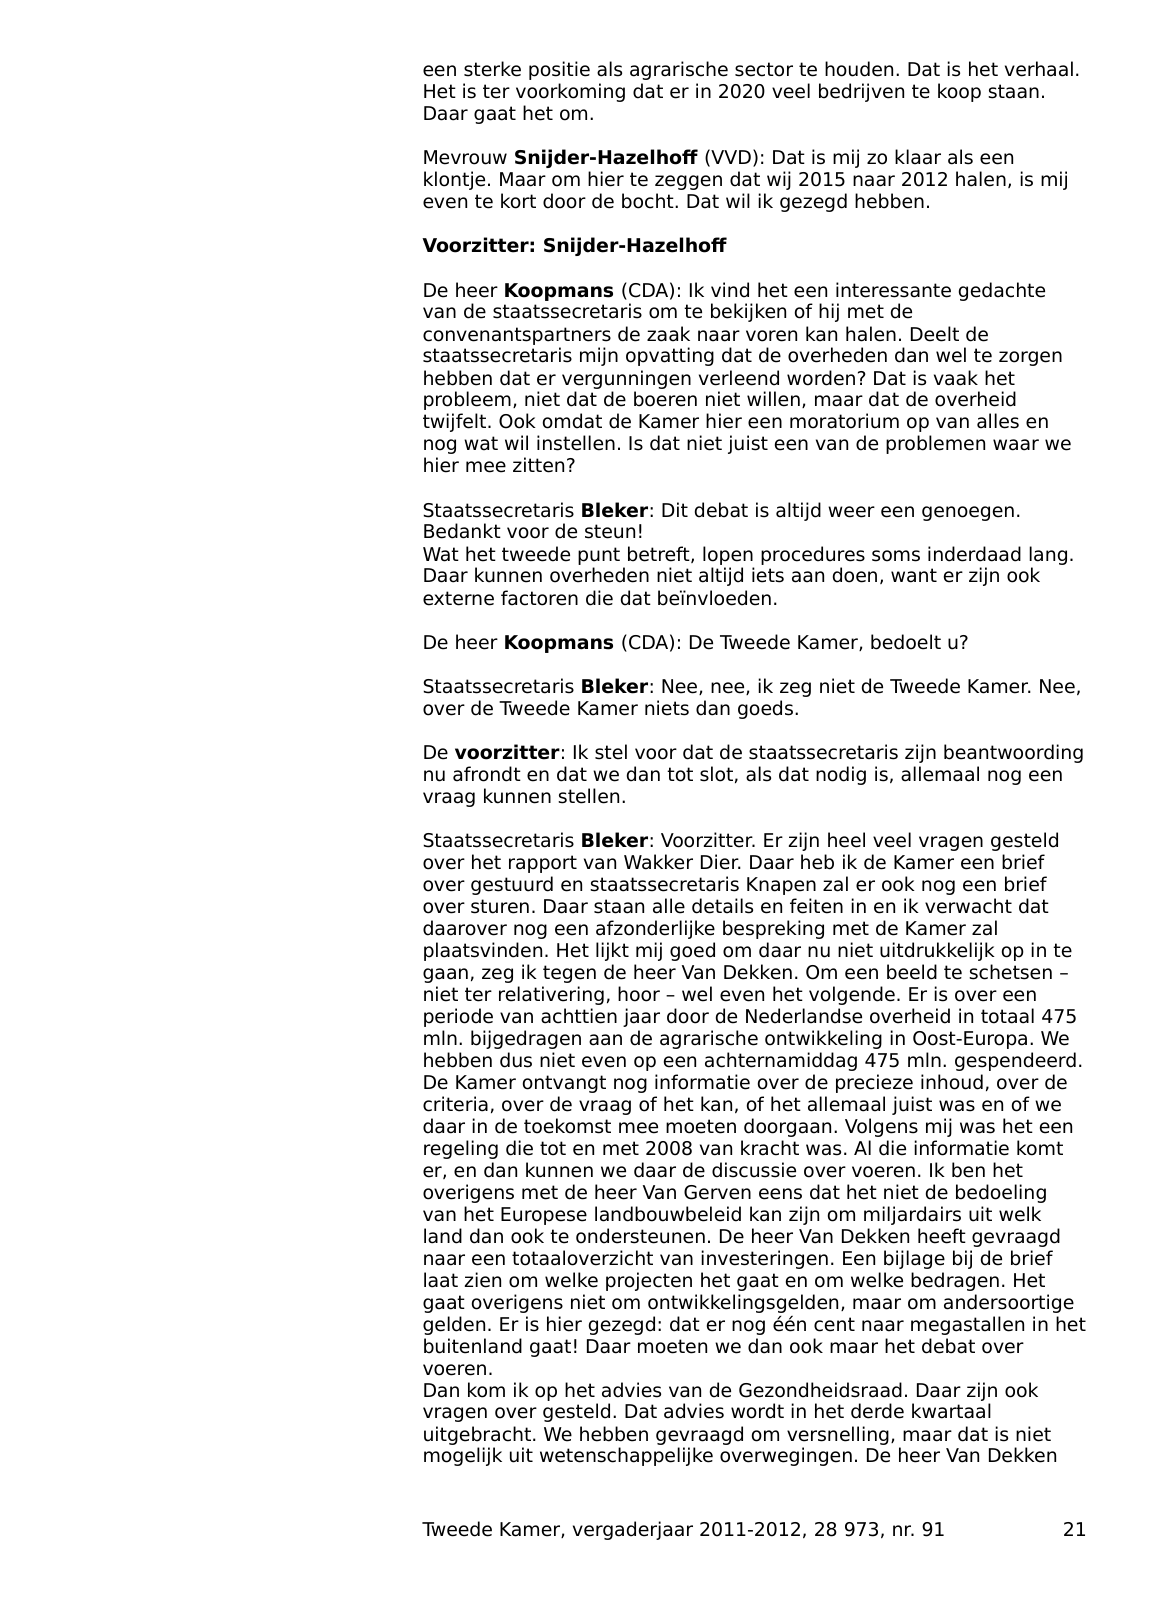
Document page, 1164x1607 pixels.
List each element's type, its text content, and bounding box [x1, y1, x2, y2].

text De voorzitter: Ik stel voor dat de staatssecretaris zijn beantwoording nu afrondt en dat we dan tot slot, als dat nodig is, allemaal nog een vraag kunnen stellen. [422, 742, 1087, 808]
text Staatssecretaris Bleker: Nee, nee, ik zeg niet de Tweede Kamer. Nee, over de Tweede Kamer niets dan goeds. [422, 676, 1087, 720]
text Staatssecretaris Bleker: Voorzitter. Er zijn heel veel vragen gesteld over het rapport van Wakker Dier. Daar heb ik de Kamer een brief over gestuurd en staatssecretaris Knapen zal er ook nog een brief over sturen. Daar staan alle details en feiten in en ik verwacht dat daarover nog een afzonderlijke bespreking met de Kamer zal plaatsvinden. Het lijkt mij goed om daar nu niet uitdrukkelijk op in te gaan, zeg ik tegen de heer Van Dekken. Om een beeld te schetsen – niet ter relativering, hoor – wel even het volgende. Er is over een periode van achttien jaar door de Nederlandse overheid in totaal 475 mln. bijgedragen aan de agrarische ontwikkeling in Oost-Europa. We hebben dus niet even op een achternamiddag 475 mln. gespendeerd. De Kamer ontvangt nog informatie over de precieze inhoud, over de criteria, over de vraag of het kan, of het allemaal juist was en of we daar in de toekomst mee moeten doorgaan. Volgens mij was het een regeling die tot en met 2008 van kracht was. Al die informatie komt er, en dan kunnen we daar de discussie over voeren. Ik ben het overigens met de heer Van Gerven eens dat het niet de bedoeling van het Europese landbouwbeleid kan zijn om miljardairs uit welk land dan ook te ondersteunen. De heer Van Dekken heeft gevraagd naar een totaaloverzicht van investeringen. Een bijlage bij de brief laat zien om welke projecten het gaat en om welke bedragen. Het gaat overigens niet om ontwikkelingsgelden, maar om andersoortige gelden. Er is hier gezegd: dat er nog één cent naar megastallen in het buitenland gaat! Daar moeten we dan ook maar het debat over voeren. [422, 830, 1087, 1379]
text Wat het tweede punt betreft, lopen procedures soms inderdaad lang. Daar kunnen overheden niet altijd iets aan doen, want er zijn ook externe factoren die dat beïnvloeden. [422, 543, 1087, 609]
text Dan kom ik op het advies van de Gezondheidsraad. Daar zijn ook vragen over gesteld. Dat advies wordt in het derde kwartaal uitgebracht. We hebben gevraagd om versnelling, maar dat is niet mogelijk uit wetenschappelijke overwegingen. De heer Van Dekken [422, 1379, 1087, 1467]
text een sterke positie als agrarische sector te houden. Dat is het verhaal. Het is ter voorkoming dat er in 2020 veel bedrijven te koop staan. Daar gaat het om. [422, 59, 1087, 125]
subtitle Voorzitter: Snijder-Hazelhoff [422, 235, 1087, 257]
text De heer Koopmans (CDA): Ik vind het een interessante gedachte van de staatssecretaris om te bekijken of hij met de convenantspartners de zaak naar voren kan halen. Deelt de staatssecretaris mijn opvatting dat de overheden dan wel te zorgen hebben dat er vergunningen verleend worden? Dat is vaak het probleem, niet dat de boeren niet willen, maar dat de overheid twijfelt. Ook omdat de Kamer hier een moratorium op van alles en nog wat wil instellen. Is dat niet juist een van de problemen waar we hier mee zitten? [422, 279, 1087, 477]
text De heer Koopmans (CDA): De Tweede Kamer, bedoelt u? [422, 632, 1087, 653]
text Mevrouw Snijder-Hazelhoff (VVD): Dat is mij zo klaar als een klontje. Maar om hier te zeggen dat wij 2015 naar 2012 halen, is mij even te kort door de bocht. Dat wil ik gezegd hebben. [422, 147, 1087, 213]
text Staatssecretaris Bleker: Dit debat is altijd weer een genoegen. Bedankt voor de steun! [422, 499, 1087, 543]
